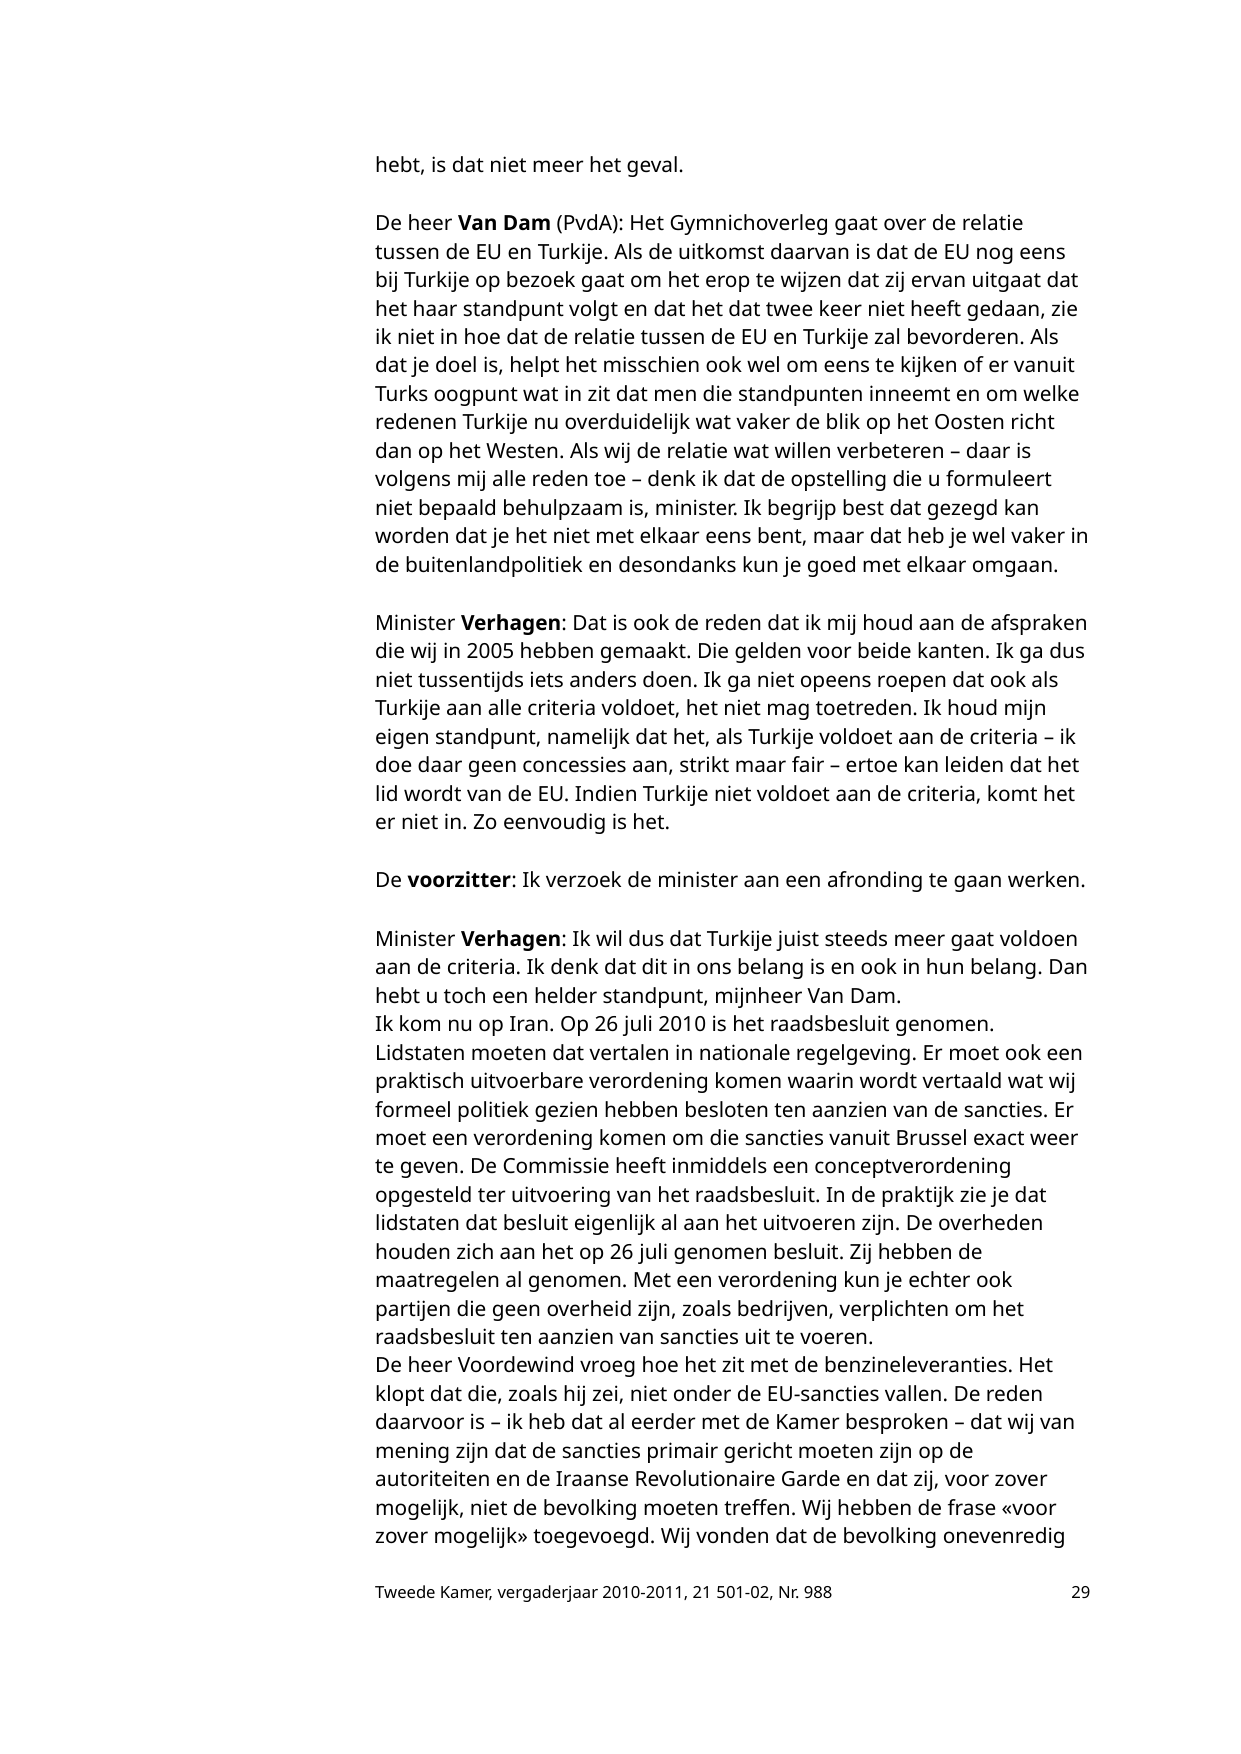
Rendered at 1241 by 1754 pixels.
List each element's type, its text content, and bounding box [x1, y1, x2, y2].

text De voorzitter: Ik verzoek de minister aan een afronding te gaan werken. [375, 866, 1090, 894]
text De heer Voordewind vroeg hoe het zit met de benzineleveranties. Het klopt dat die, zoals hij zei, niet onder de EU-sancties vallen. De reden daarvoor is – ik heb dat al eerder met de Kamer besproken – dat wij van mening zijn dat de sancties primair gericht moeten zijn op de autoriteiten en de Iraanse Revolutionaire Garde en dat zij, voor zover mogelijk, niet de bevolking moeten treffen. Wij hebben de frase «voor zover mogelijk» toegevoegd. Wij vonden dat de bevolking onevenredig [375, 1351, 1090, 1550]
text De heer Van Dam (PvdA): Het Gymnichoverleg gaat over de relatie tussen de EU en Turkije. Als de uitkomst daarvan is dat de EU nog eens bij Turkije op bezoek gaat om het erop te wijzen dat zij ervan uitgaat dat het haar standpunt volgt en dat het dat twee keer niet heeft gedaan, zie ik niet in hoe dat de relatie tussen de EU en Turkije zal bevorderen. Als dat je doel is, helpt het misschien ook wel om eens te kijken of er vanuit Turks oogpunt wat in zit dat men die standpunten inneemt en om welke redenen Turkije nu overduidelijk wat vaker de blik op het Oosten richt dan op het Westen. Als wij de relatie wat willen verbeteren – daar is volgens mij alle reden toe – denk ik dat de opstelling die u formuleert niet bepaald behulpzaam is, minister. Ik begrijp best dat gezegd kan worden dat je het niet met elkaar eens bent, maar dat heb je wel vaker in de buitenlandpolitiek en desondanks kun je goed met elkaar omgaan. [375, 208, 1090, 578]
text Minister Verhagen: Dat is ook de reden dat ik mij houd aan de afspraken die wij in 2005 hebben gemaakt. Die gelden voor beide kanten. Ik ga dus niet tussentijds iets anders doen. Ik ga niet opeens roepen dat ook als Turkije aan alle criteria voldoet, het niet mag toetreden. Ik houd mijn eigen standpunt, namelijk dat het, als Turkije voldoet aan de criteria – ik doe daar geen concessies aan, strikt maar fair – ertoe kan leiden dat het lid wordt van de EU. Indien Turkije niet voldoet aan de criteria, komt het er niet in. Zo eenvoudig is het. [375, 608, 1090, 836]
text Minister Verhagen: Ik wil dus dat Turkije juist steeds meer gaat voldoen aan de criteria. Ik denk dat dit in ons belang is en ook in hun belang. Dan hebt u toch een helder standpunt, mijnheer Van Dam. [375, 924, 1090, 1009]
text hebt, is dat niet meer het geval. [375, 150, 1090, 178]
text Ik kom nu op Iran. Op 26 juli 2010 is het raadsbesluit genomen. Lidstaten moeten dat vertalen in nationale regelgeving. Er moet ook een praktisch uitvoerbare verordening komen waarin wordt vertaald wat wij formeel politiek gezien hebben besloten ten aanzien van de sancties. Er moet een verordening komen om die sancties vanuit Brussel exact weer te geven. De Commissie heeft inmiddels een conceptverordening opgesteld ter uitvoering van het raadsbesluit. In de praktijk zie je dat lidstaten dat besluit eigenlijk al aan het uitvoeren zijn. De overheden houden zich aan het op 26 juli genomen besluit. Zij hebben de maatregelen al genomen. Met een verordening kun je echter ook partijen die geen overheid zijn, zoals bedrijven, verplichten om het raadsbesluit ten aanzien van sancties uit te voeren. [375, 1009, 1090, 1351]
